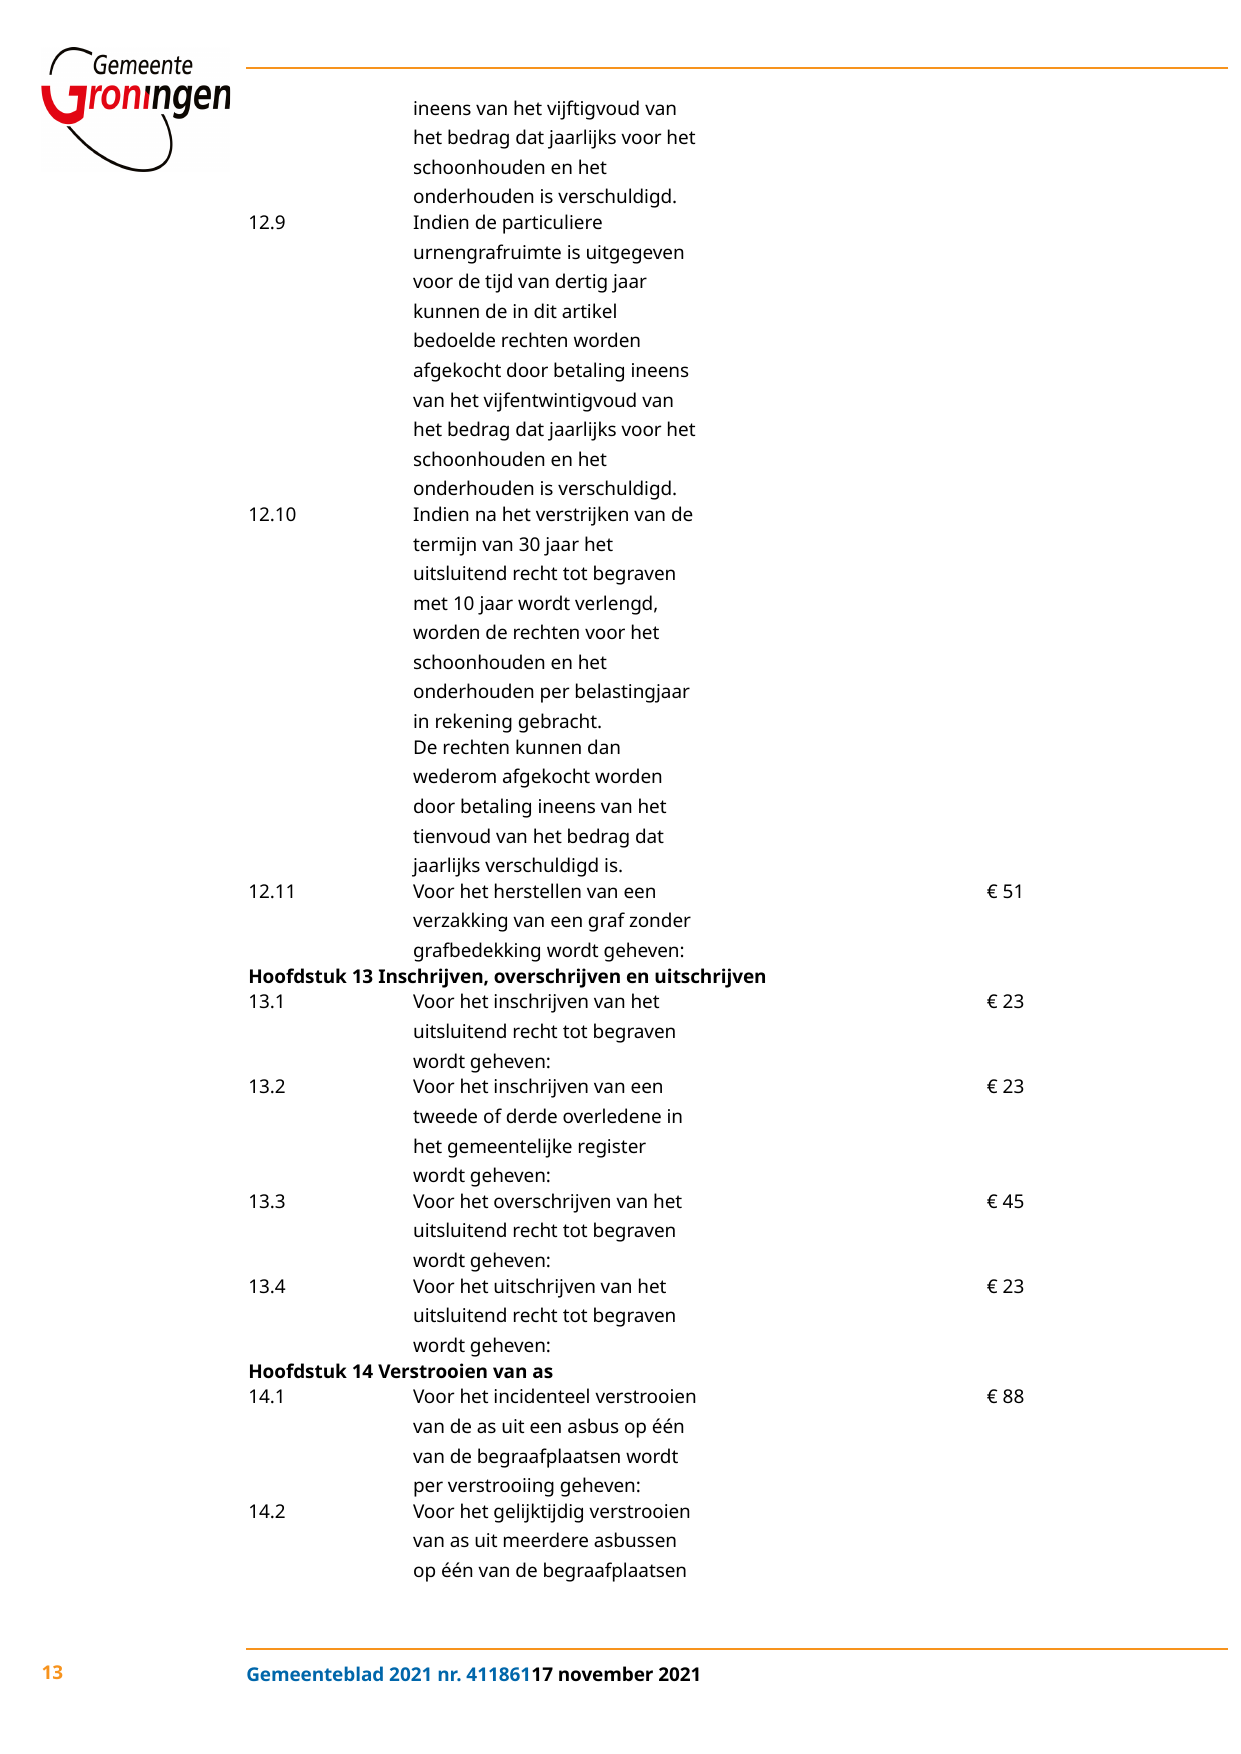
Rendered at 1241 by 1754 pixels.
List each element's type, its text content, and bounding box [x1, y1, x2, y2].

table_cell Voor het incidenteel verstrooien van de as uit een asbus op één van de begraafplaatsen wordt per verstrooiing geheven: [413, 1384, 700, 1498]
table_cell [987, 95, 1152, 209]
table_cell Indien de particuliere urnengrafruimte is uitgegeven voor de tijd van dertig jaar kunnen de in dit artikel bedoelde rechten worden afgekocht door betaling ineens van het vijfentwintigvoud van het bedrag dat jaarlijks voor het schoonhouden en het onderhouden is verschuldigd. [413, 209, 700, 501]
table_cell [700, 1384, 987, 1498]
table_cell € 23 [987, 1273, 1152, 1358]
table_cell 13.3 [248, 1188, 413, 1273]
table_cell 14.2 [248, 1498, 413, 1583]
table_cell [700, 95, 987, 209]
table_cell 12.10 [248, 501, 413, 878]
table_cell 13.2 [248, 1074, 413, 1188]
table_cell Voor het inschrijven van een tweede of derde overledene in het gemeentelijke register wordt geheven: [413, 1074, 700, 1188]
picture [41, 47, 231, 172]
table_cell € 51 [987, 878, 1152, 963]
table_cell Voor het gelijktijdig verstrooien van as uit meerdere asbussen op één van de begraafplaatsen [413, 1498, 700, 1583]
table_cell € 23 [987, 989, 1152, 1074]
table_cell Hoofdstuk 13 Inschrijven, overschrijven en uitschrijven [248, 963, 1152, 989]
table_cell [700, 501, 987, 878]
table_cell [987, 209, 1152, 501]
table_cell Voor het uitschrijven van het uitsluitend recht tot begraven wordt geheven: [413, 1273, 700, 1358]
table_cell [700, 989, 987, 1074]
table_cell € 88 [987, 1384, 1152, 1498]
table_cell 12.11 [248, 878, 413, 963]
table_cell [700, 1498, 987, 1583]
table_cell € 45 [987, 1188, 1152, 1273]
table_cell [700, 1074, 987, 1188]
table_cell De rechten kunnen dan wederom afgekocht worden door betaling ineens van het tienvoud van het bedrag dat jaarlijks verschuldigd is. [413, 734, 700, 878]
table_cell Voor het overschrijven van het uitsluitend recht tot begraven wordt geheven: [413, 1188, 700, 1273]
table_cell Hoofdstuk 14 Verstrooien van as [248, 1358, 1152, 1384]
table_cell [987, 501, 1152, 878]
table_cell [700, 209, 987, 501]
table_cell Voor het inschrijven van het uitsluitend recht tot begraven wordt geheven: [413, 989, 700, 1074]
table_cell 13.4 [248, 1273, 413, 1358]
table_cell [700, 1188, 987, 1273]
table_cell [987, 1498, 1152, 1583]
table_cell € 23 [987, 1074, 1152, 1188]
table_cell [248, 95, 413, 209]
table_cell 14.1 [248, 1384, 413, 1498]
table_cell Voor het herstellen van een verzakking van een graf zonder grafbedekking wordt geheven: [413, 878, 700, 963]
table_cell ineens van het vijftigvoud van het bedrag dat jaarlijks voor het schoonhouden en het onderhouden is verschuldigd. [413, 95, 700, 209]
table_cell Indien na het verstrijken van de termijn van 30 jaar het uitsluitend recht tot begraven met 10 jaar wordt verlengd, worden de rechten voor het schoonhouden en het onderhouden per belastingjaar in rekening gebracht. [413, 501, 700, 734]
table_cell 12.9 [248, 209, 413, 501]
table_cell 13.1 [248, 989, 413, 1074]
table_cell [700, 1273, 987, 1358]
table_cell [700, 878, 987, 963]
